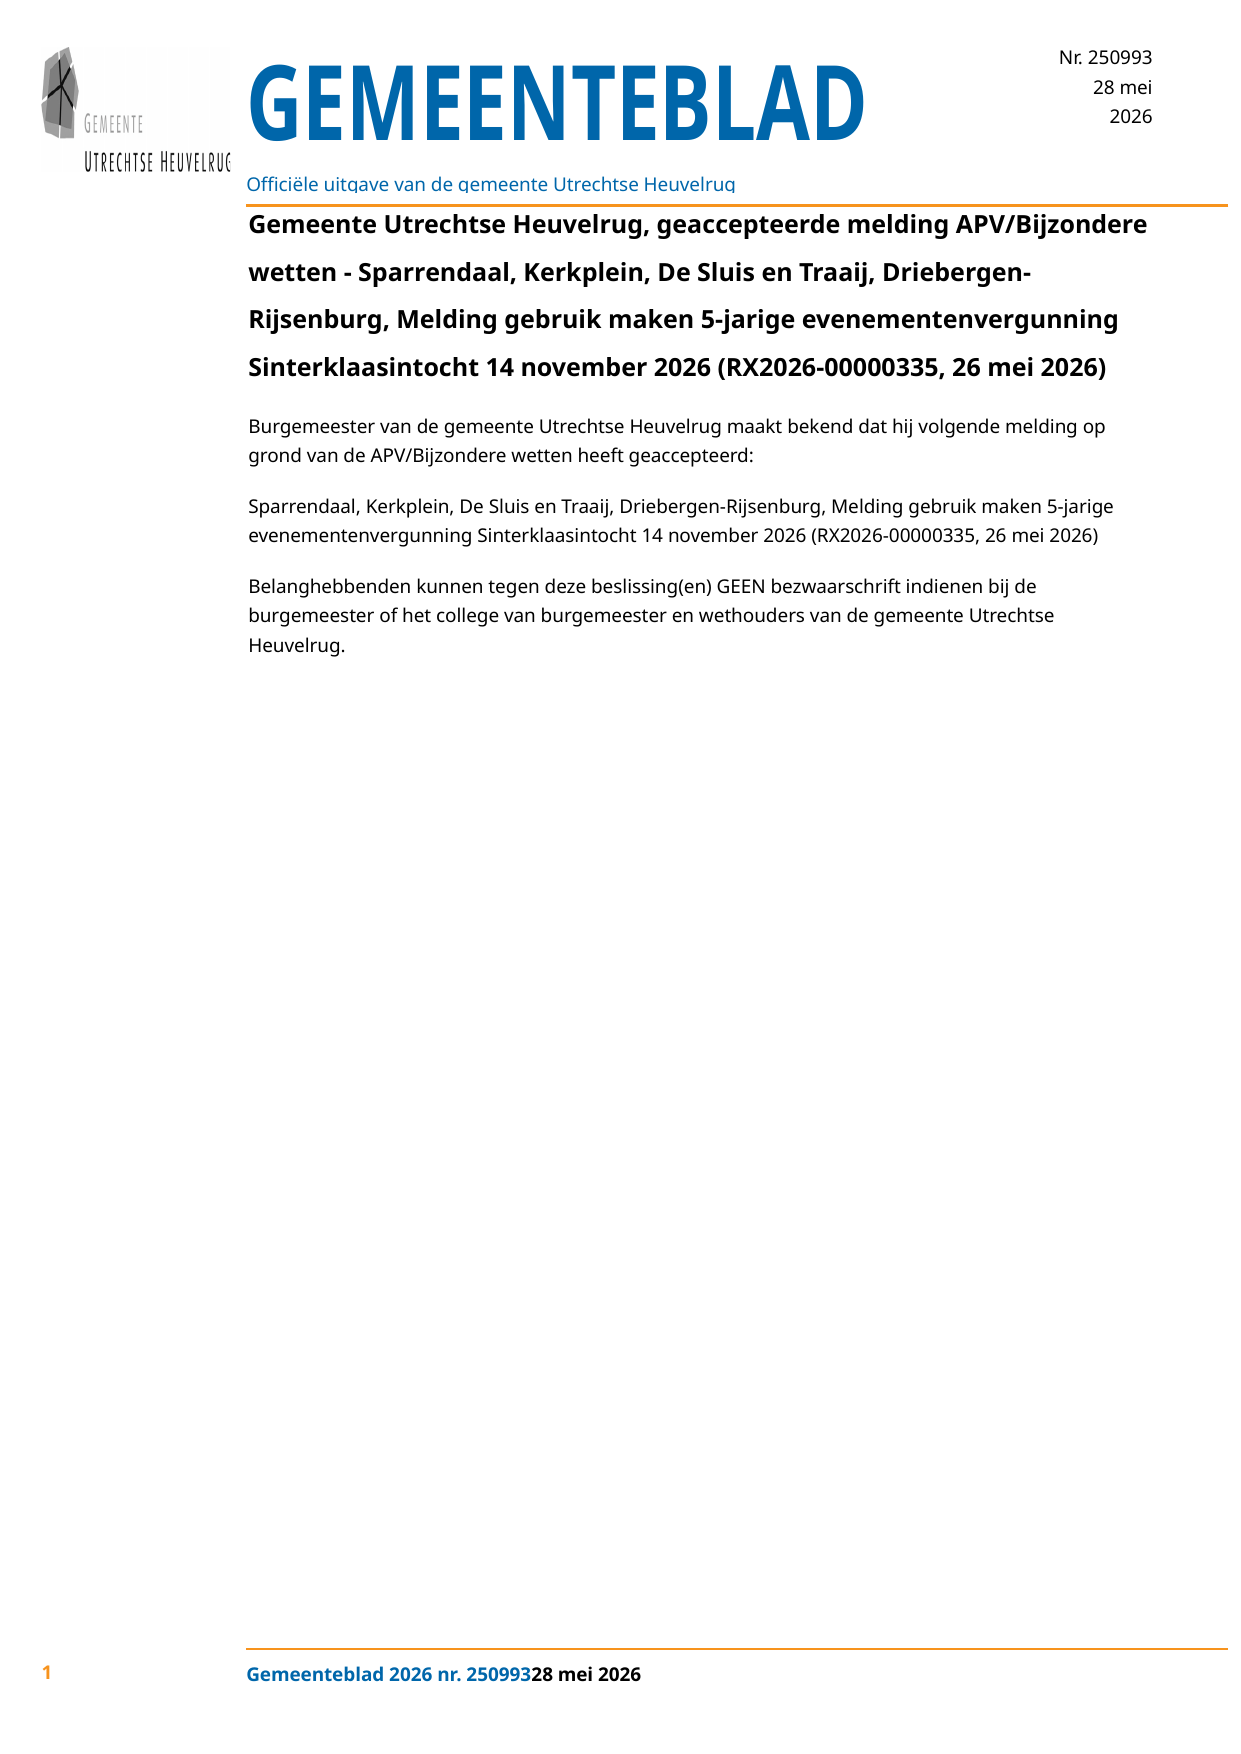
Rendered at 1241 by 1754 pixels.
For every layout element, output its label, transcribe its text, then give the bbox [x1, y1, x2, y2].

text Belanghebbenden kunnen tegen deze beslissing(en) GEEN bezwaarschrift indienen bij de burgemeester of het college van burgemeester en wethouders van de gemeente Utrechtse Heuvelrug. [248, 573, 1152, 658]
text Sparrendaal, Kerkplein, De Sluis en Traaij, Driebergen-Rijsenburg, Melding gebruik maken 5-jarige evenementenvergunning Sinterklaasintocht 14 november 2026 (RX2026-00000335, 26 mei 2026) [248, 493, 1152, 548]
picture [41, 47, 231, 172]
text Burgemeester van de gemeente Utrechtse Heuvelrug maakt bekend dat hij volgende melding op grond van de APV/Bijzondere wetten heeft geaccepteerd: [248, 413, 1152, 468]
text Gemeente Utrechtse Heuvelrug, geaccepteerde melding APV/Bijzondere wetten - Sparrendaal, Kerkplein, De Sluis en Traaij, Driebergen-Rijsenburg, Melding gebruik maken 5-jarige evenementenvergunning Sinterklaasintocht 14 november 2026 (RX2026-00000335, 26 mei 2026) [248, 207, 1152, 384]
